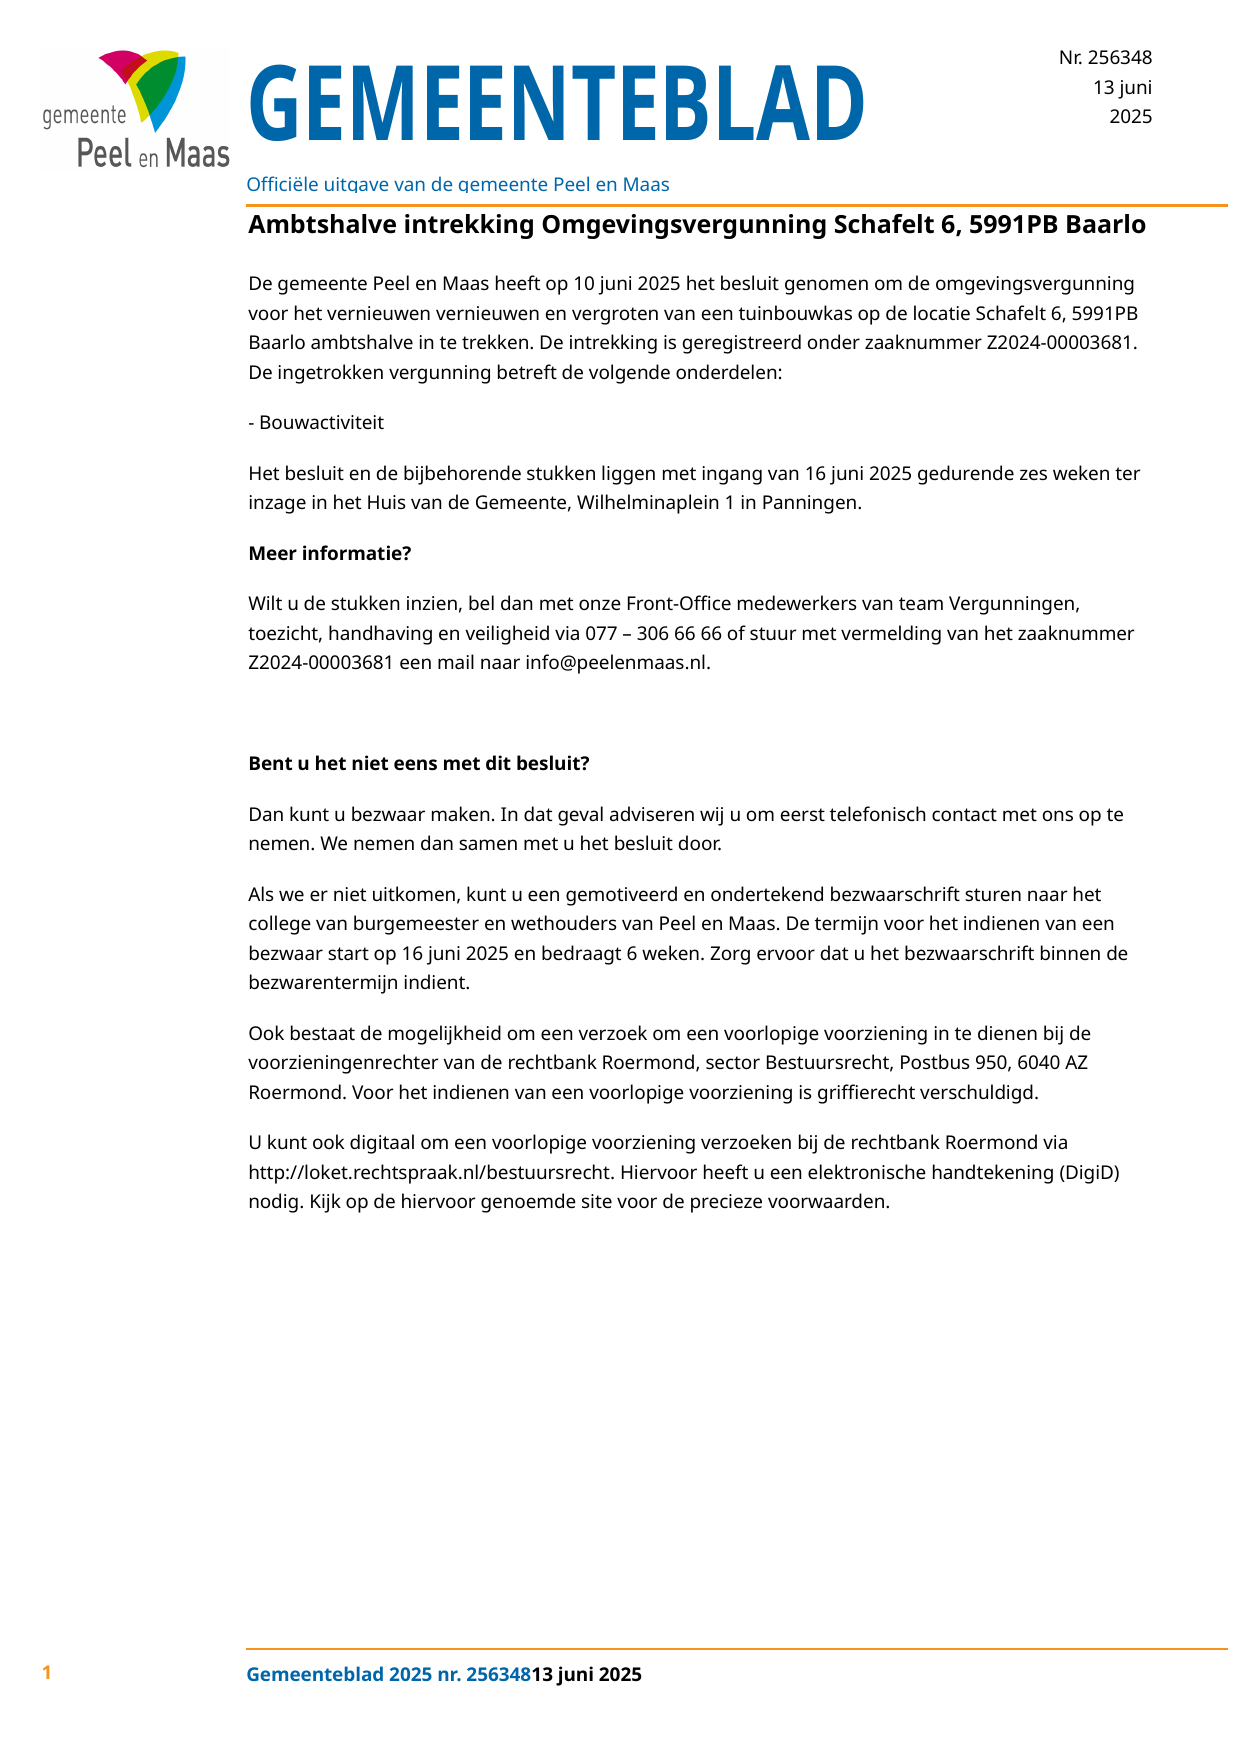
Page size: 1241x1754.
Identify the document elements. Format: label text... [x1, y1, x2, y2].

text - Bouwactiviteit [248, 409, 1152, 435]
text Ambtshalve intrekking Omgevingsvergunning Schafelt 6, 5991PB Baarlo [248, 207, 1152, 241]
text Ook bestaat de mogelijkheid om een verzoek om een voorlopige voorziening in te dienen bij de voorzieningenrechter van de rechtbank Roermond, sector Bestuursrecht, Postbus 950, 6040 AZ Roermond. Voor het indienen van een voorlopige voorziening is griffierecht verschuldigd. [248, 1020, 1152, 1105]
text Bent u het niet eens met dit besluit? [248, 750, 1152, 776]
text Meer informatie? [248, 540, 1152, 566]
text Wilt u de stukken inzien, bel dan met onze Front-Office medewerkers van team Vergunningen, toezicht, handhaving en veiligheid via 077 – 306 66 66 of stuur met vermelding van het zaaknummer Z2024-00003681 een mail naar info@peelenmaas.nl. [248, 590, 1152, 675]
text Het besluit en de bijbehorende stukken liggen met ingang van 16 juni 2025 gedurende zes weken ter inzage in het Huis van de Gemeente, Wilhelminaplein 1 in Panningen. [248, 460, 1152, 515]
text U kunt ook digitaal om een voorlopige voorziening verzoeken bij de rechtbank Roermond via http://loket.rechtspraak.nl/bestuursrecht. Hiervoor heeft u een elektronische handtekening (DigiD) nodig. Kijk op de hiervoor genoemde site voor de precieze voorwaarden. [248, 1129, 1152, 1214]
text Dan kunt u bezwaar maken. In dat geval adviseren wij u om eerst telefonisch contact met ons op te nemen. We nemen dan samen met u het besluit door. [248, 801, 1152, 856]
text Als we er niet uitkomen, kunt u een gemotiveerd en ondertekend bezwaarschrift sturen naar het college van burgemeester en wethouders van Peel en Maas. De termijn voor het indienen van een bezwaar start op 16 juni 2025 en bedraagt 6 weken. Zorg ervoor dat u het bezwaarschrift binnen de bezwarentermijn indient. [248, 881, 1152, 995]
picture [41, 47, 231, 172]
text De gemeente Peel en Maas heeft op 10 juni 2025 het besluit genomen om de omgevingsvergunning voor het vernieuwen vernieuwen en vergroten van een tuinbouwkas op de locatie Schafelt 6, 5991PB Baarlo ambtshalve in te trekken. De intrekking is geregistreerd onder zaaknummer Z2024-00003681. De ingetrokken vergunning betreft de volgende onderdelen: [248, 270, 1152, 385]
